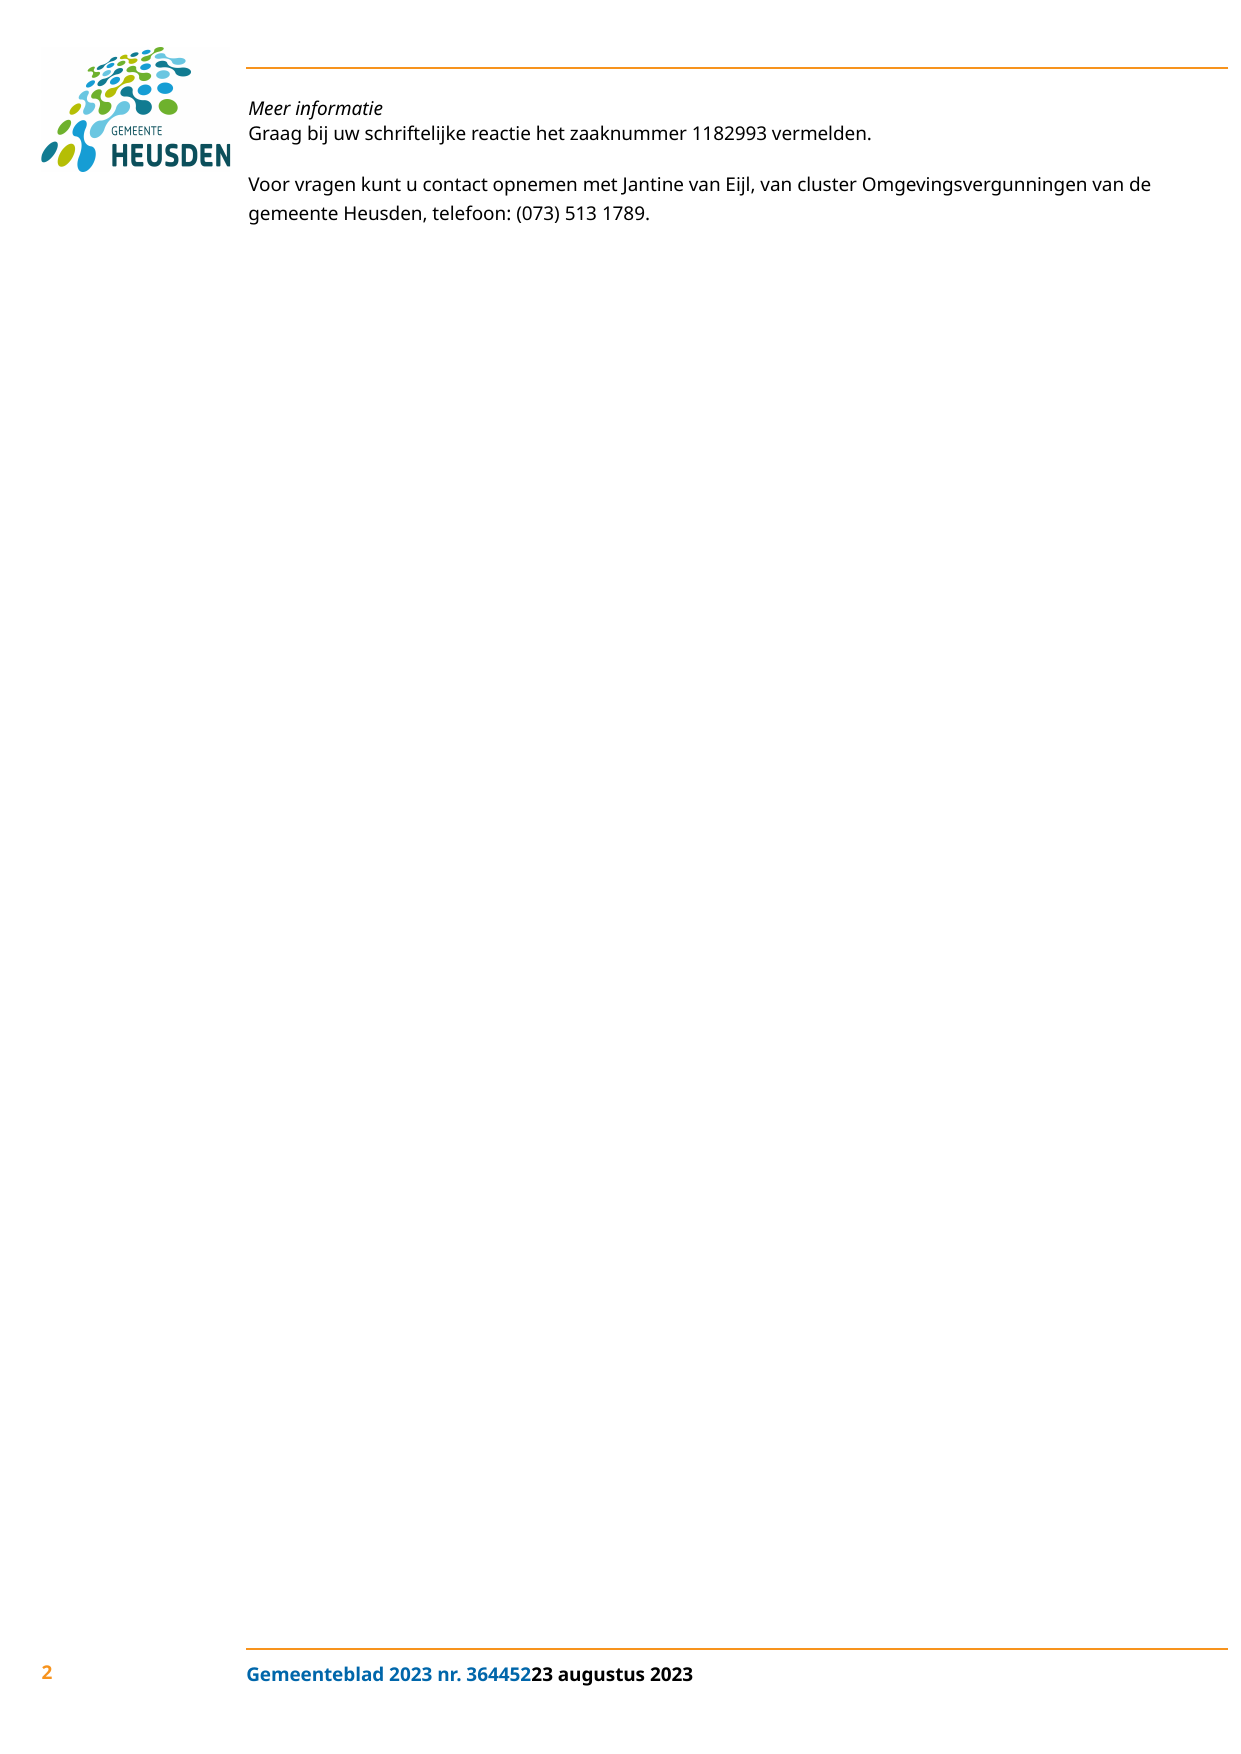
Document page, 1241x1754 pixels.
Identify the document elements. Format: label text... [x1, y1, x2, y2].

text Graag bij uw schriftelijke reactie het zaaknummer 1182993 vermelden. [248, 121, 1152, 146]
text Voor vragen kunt u contact opnemen met Jantine van Eijl, van cluster Omgevingsvergunningen van de gemeente Heusden, telefoon: (073) 513 1789. [248, 171, 1152, 226]
picture [41, 47, 231, 172]
text Meer informatie [248, 95, 1152, 121]
